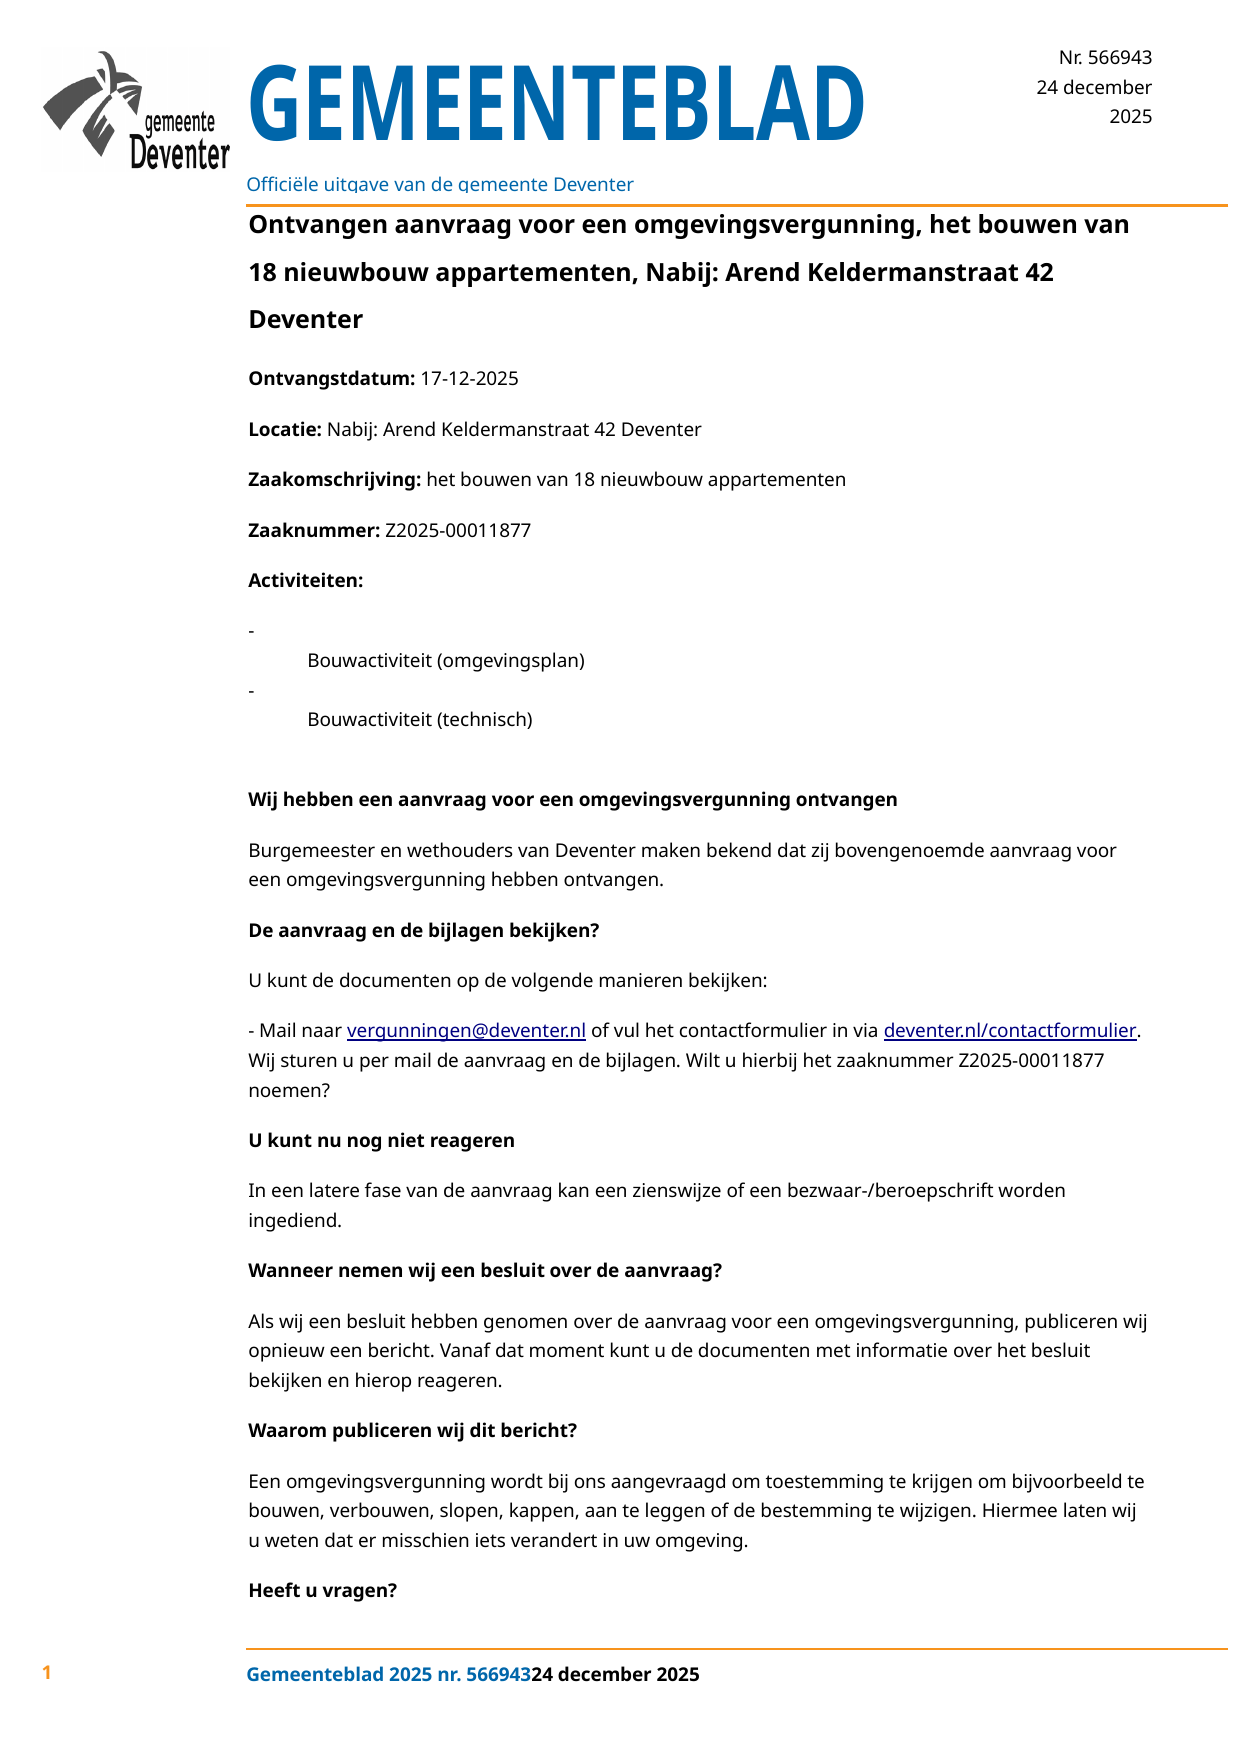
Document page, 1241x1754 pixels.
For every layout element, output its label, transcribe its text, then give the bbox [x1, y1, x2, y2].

text Waarom publiceren wij dit bericht? [248, 1418, 1152, 1443]
list Bouwactiviteit (omgevingsplan) [248, 647, 1152, 673]
text Ontvangstdatum: 17-12-2025 [248, 366, 1152, 391]
text Zaakomschrijving: het bouwen van 18 nieuwbouw appartementen [248, 466, 1152, 492]
text - Mail naar vergunningen@deventer.nl of vul het contactformulier in via deventer.nl/contactformulier. Wij sturen u per mail de aanvraag en de bijlagen. Wilt u hierbij het zaaknummer Z2025-00011877 noemen? [248, 1018, 1152, 1102]
text De aanvraag en de bijlagen bekijken? [248, 917, 1152, 942]
list Bouwactiviteit (technisch) [248, 706, 1152, 732]
text Zaaknummer: Z2025-00011877 [248, 517, 1152, 542]
text Als wij een besluit hebben genomen over de aanvraag voor een omgevingsvergunning, publiceren wij opnieuw een bericht. Vanaf dat moment kunt u de documenten met informatie over het besluit bekijken en hierop reageren. [248, 1308, 1152, 1393]
text U kunt nu nog niet reageren [248, 1127, 1152, 1153]
text Locatie: Nabij: Arend Keldermanstraat 42 Deventer [248, 416, 1152, 442]
text In een latere fase van de aanvraag kan een zienswijze of een bezwaar-/beroepschrift worden ingediend. [248, 1178, 1152, 1233]
text Een omgevingsvergunning wordt bij ons aangevraagd om toestemming te krijgen om bijvoorbeeld te bouwen, verbouwen, slopen, kappen, aan te leggen of de bestemming te wijzigen. Hiermee laten wij u weten dat er misschien iets verandert in uw omgeving. [248, 1468, 1152, 1553]
text Wij hebben een aanvraag voor een omgevingsvergunning ontvangen [248, 786, 1152, 812]
text Wanneer nemen wij een besluit over de aanvraag? [248, 1258, 1152, 1283]
picture [41, 47, 231, 172]
text Activiteiten: [248, 567, 1152, 593]
text U kunt de documenten op de volgende manieren bekijken: [248, 967, 1152, 993]
text Ontvangen aanvraag voor een omgevingsvergunning, het bouwen van 18 nieuwbouw appartementen, Nabij: Arend Keldermanstraat 42 Deventer [248, 207, 1152, 336]
text Heeft u vragen? [248, 1578, 1152, 1603]
text Burgemeester en wethouders van Deventer maken bekend dat zij bovengenoemde aanvraag voor een omgevingsvergunning hebben ontvangen. [248, 837, 1152, 892]
